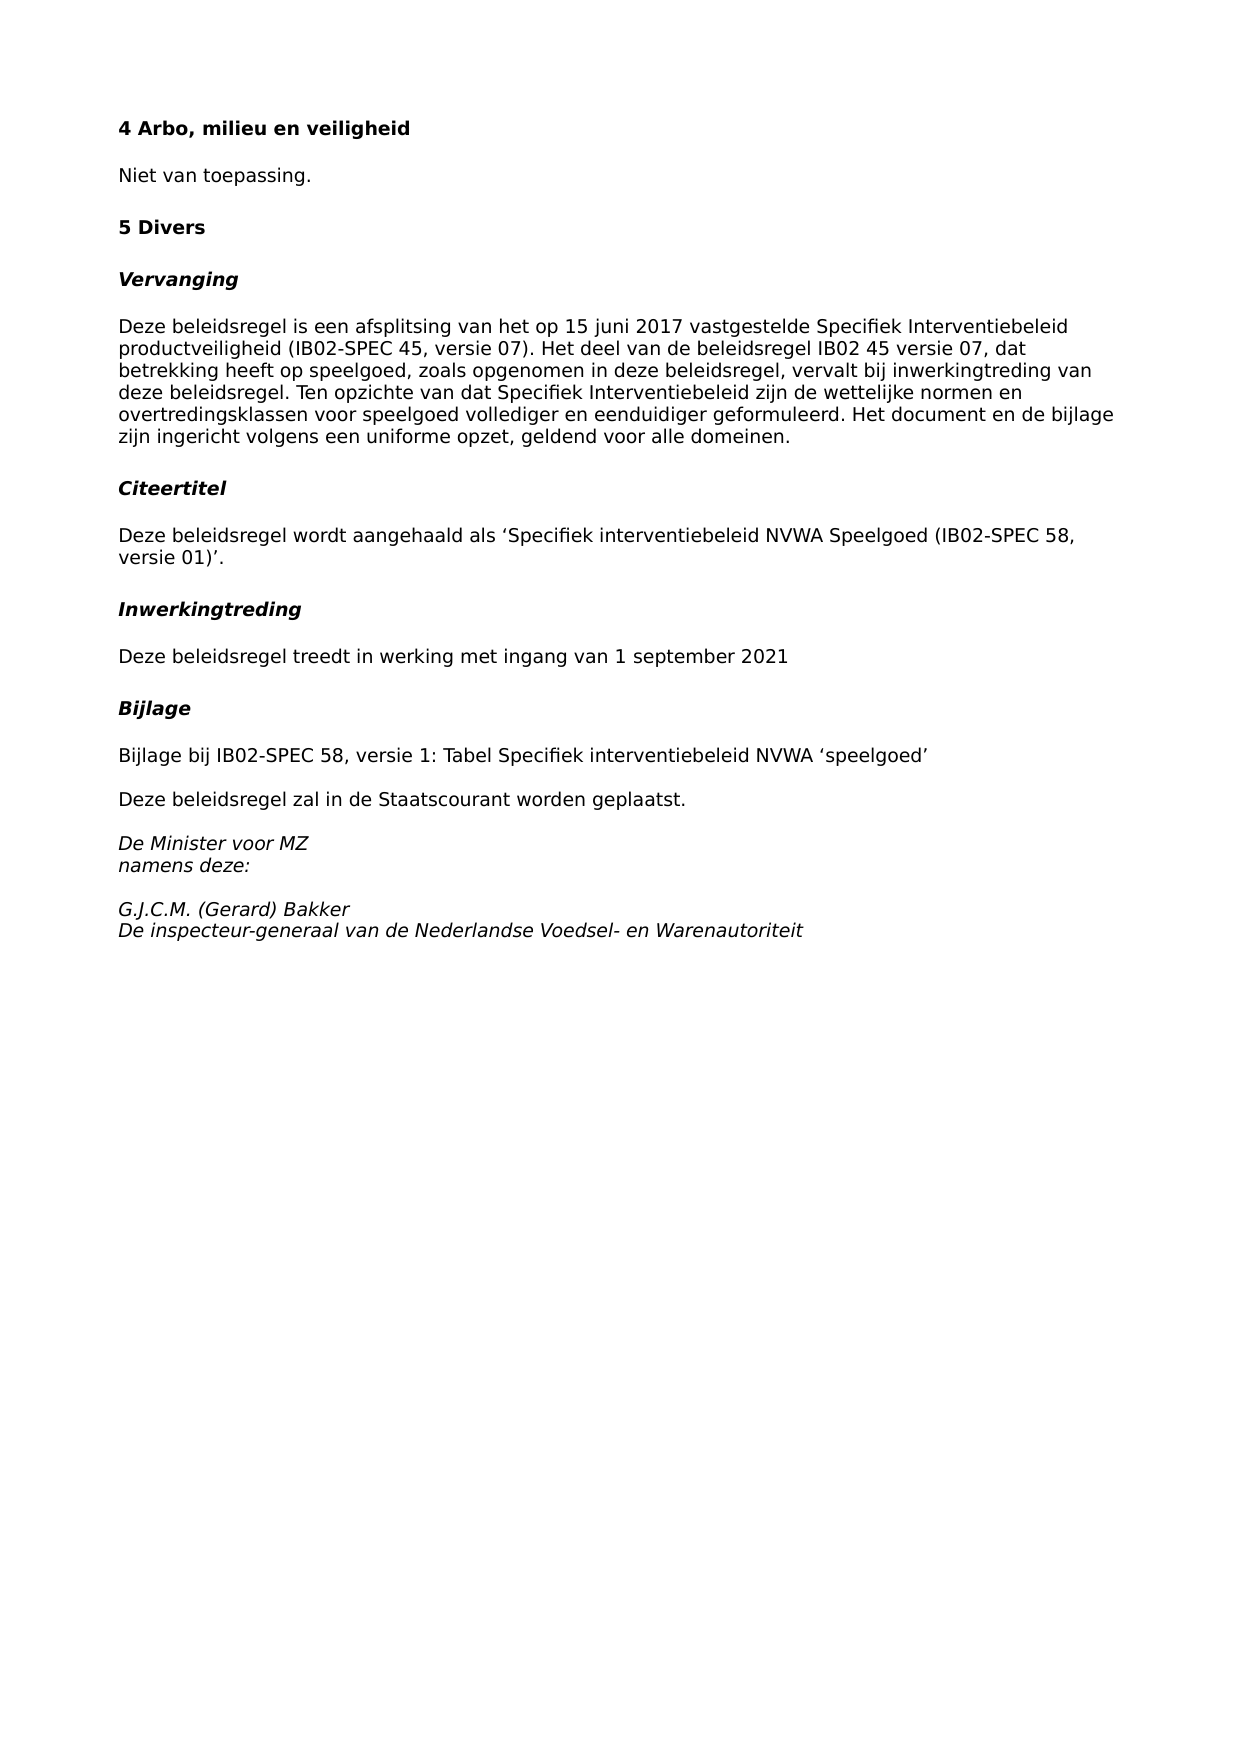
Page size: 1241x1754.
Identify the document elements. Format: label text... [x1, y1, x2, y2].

subtitle 4 Arbo, milieu en veiligheid [118, 118, 1122, 140]
subtitle Vervanging [118, 269, 1122, 291]
text Deze beleidsregel zal in de Staatscourant worden geplaatst. [118, 789, 1122, 811]
text Niet van toepassing. [118, 165, 1122, 187]
text Bijlage bij IB02-SPEC 58, versie 1: Tabel Specifiek interventiebeleid NVWA ‘speelgoed’ [118, 745, 1122, 767]
text Deze beleidsregel wordt aangehaald als ‘Specifiek interventiebeleid NVWA Speelgoed (IB02-SPEC 58, versie 01)’. [118, 525, 1122, 569]
text Deze beleidsregel is een afsplitsing van het op 15 juni 2017 vastgestelde Specifiek Interventiebeleid productveiligheid (IB02-SPEC 45, versie 07). Het deel van de beleidsregel IB02 45 versie 07, dat betrekking heeft op speelgoed, zoals opgenomen in deze beleidsregel, vervalt bij inwerkingtreding van deze beleidsregel. Ten opzichte van dat Specifiek Interventiebeleid zijn de wettelijke normen en overtredingsklassen voor speelgoed vollediger en eenduidiger geformuleerd. Het document en de bijlage zijn ingericht volgens een uniforme opzet, geldend voor alle domeinen. [118, 316, 1122, 448]
text De Minister voor MZ namens deze: G.J.C.M. (Gerard) Bakker De inspecteur-generaal van de Nederlandse Voedsel- en Warenautoriteit [118, 832, 1122, 942]
subtitle Citeertitel [118, 478, 1122, 500]
subtitle 5 Divers [118, 217, 1122, 239]
text Deze beleidsregel treedt in werking met ingang van 1 september 2021 [118, 646, 1122, 668]
subtitle Inwerkingtreding [118, 599, 1122, 621]
subtitle Bijlage [118, 698, 1122, 720]
